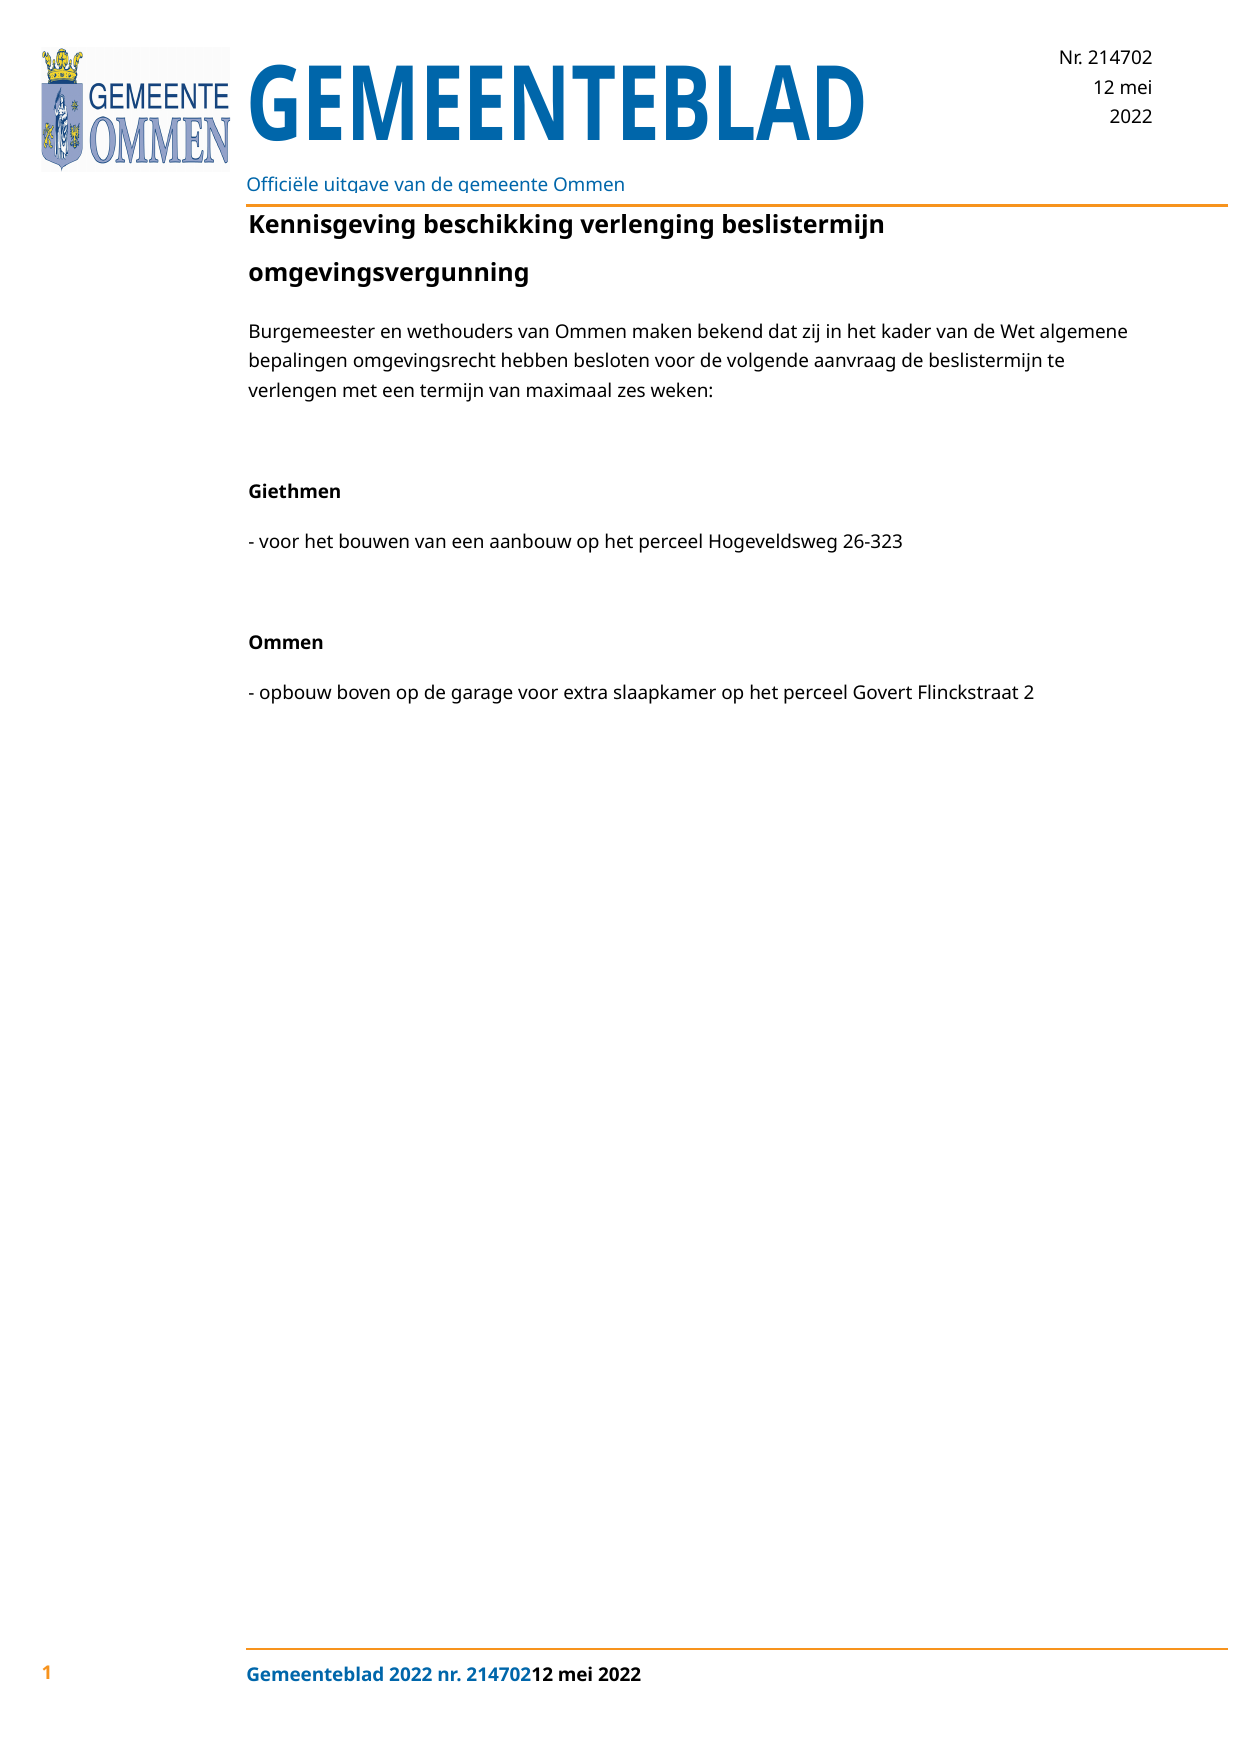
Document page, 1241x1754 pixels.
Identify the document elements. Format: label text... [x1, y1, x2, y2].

text - opbouw boven op de garage voor extra slaapkamer op het perceel Govert Flinckstraat 2 [248, 679, 1152, 705]
text Burgemeester en wethouders van Ommen maken bekend dat zij in het kader van de Wet algemene bepalingen omgevingsrecht hebben besloten voor de volgende aanvraag de beslistermijn te verlengen met een termijn van maximaal zes weken: [248, 318, 1152, 403]
text Kennisgeving beschikking verlenging beslistermijn omgevingsvergunning [248, 207, 1152, 288]
text - voor het bouwen van een aanbouw op het perceel Hogeveldsweg 26-323 [248, 528, 1152, 554]
text Ommen [248, 629, 1152, 655]
text Giethmen [248, 478, 1152, 504]
picture [41, 47, 231, 172]
